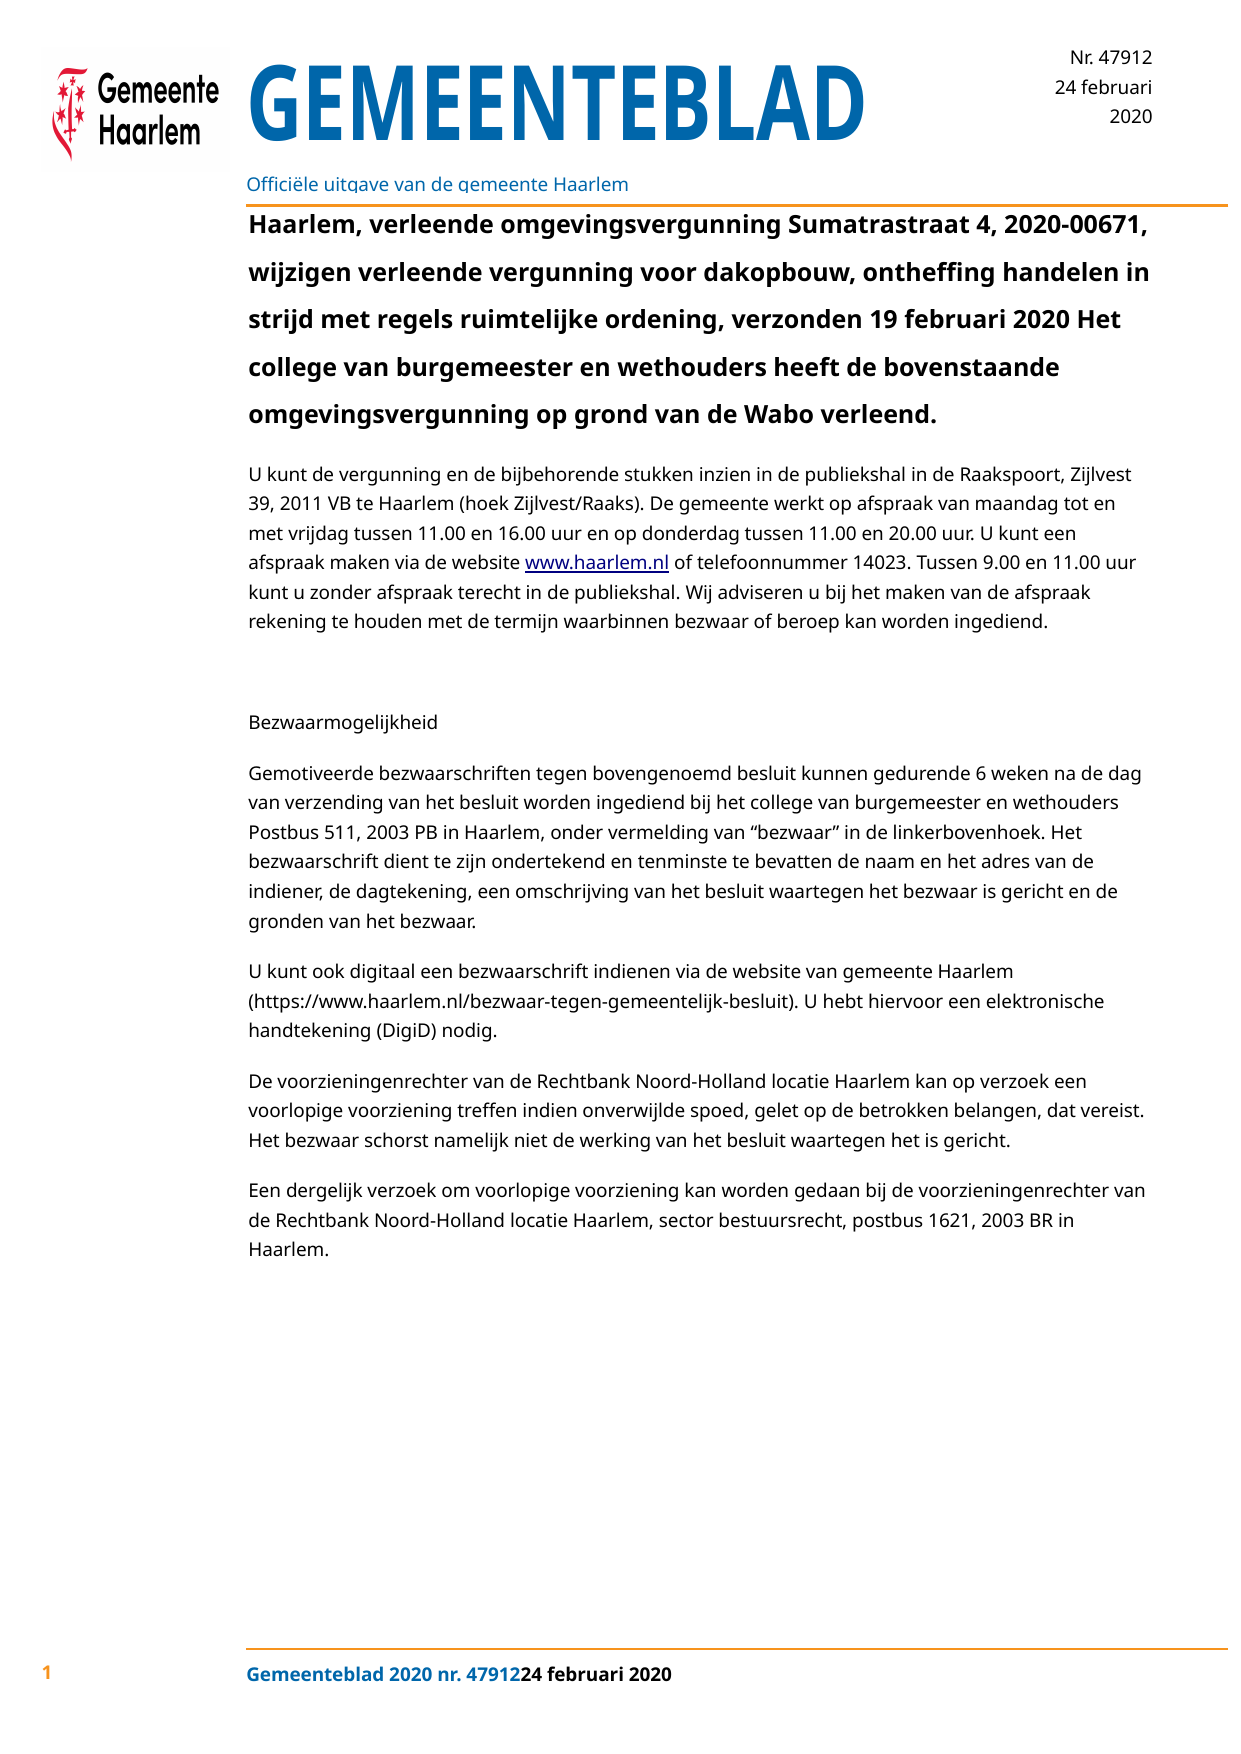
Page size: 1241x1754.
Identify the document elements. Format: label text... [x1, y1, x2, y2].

text U kunt ook digitaal een bezwaarschrift indienen via de website van gemeente Haarlem (https://www.haarlem.nl/bezwaar-tegen-gemeentelijk-besluit). U hebt hiervoor een elektronische handtekening (DigiD) nodig. [248, 958, 1152, 1043]
text U kunt de vergunning en de bijbehorende stukken inzien in de publiekshal in de Raakspoort, Zijlvest 39, 2011 VB te Haarlem (hoek Zijlvest/Raaks). De gemeente werkt op afspraak van maandag tot en met vrijdag tussen 11.00 en 16.00 uur en op donderdag tussen 11.00 en 20.00 uur. U kunt een afspraak maken via de website www.haarlem.nl of telefoonnummer 14023. Tussen 9.00 en 11.00 uur kunt u zonder afspraak terecht in de publiekshal. Wij adviseren u bij het maken van de afspraak rekening te houden met de termijn waarbinnen bezwaar of beroep kan worden ingediend. [248, 461, 1152, 634]
text Haarlem, verleende omgevingsvergunning Sumatrastraat 4, 2020-00671, wijzigen verleende vergunning voor dakopbouw, ontheffing handelen in strijd met regels ruimtelijke ordening, verzonden 19 februari 2020 Het college van burgemeester en wethouders heeft de bovenstaande omgevingsvergunning op grond van de Wabo verleend. [248, 207, 1152, 431]
text De voorzieningenrechter van de Rechtbank Noord-Holland locatie Haarlem kan op verzoek een voorlopige voorziening treffen indien onverwijlde spoed, gelet op de betrokken belangen, dat vereist. Het bezwaar schorst namelijk niet de werking van het besluit waartegen het is gericht. [248, 1068, 1152, 1153]
text Gemotiveerde bezwaarschriften tegen bovengenoemd besluit kunnen gedurende 6 weken na de dag van verzending van het besluit worden ingediend bij het college van burgemeester en wethouders Postbus 511, 2003 PB in Haarlem, onder vermelding van “bezwaar” in de linkerbovenhoek. Het bezwaarschrift dient te zijn ondertekend en tenminste te bevatten de naam en het adres van de indiener, de dagtekening, een omschrijving van het besluit waartegen het bezwaar is gericht en de gronden van het bezwaar. [248, 760, 1152, 933]
text Bezwaarmogelijkheid [248, 709, 1152, 735]
text Een dergelijk verzoek om voorlopige voorziening kan worden gedaan bij de voorzieningenrechter van de Rechtbank Noord-Holland locatie Haarlem, sector bestuursrecht, postbus 1621, 2003 BR in Haarlem. [248, 1177, 1152, 1262]
picture [41, 47, 231, 172]
